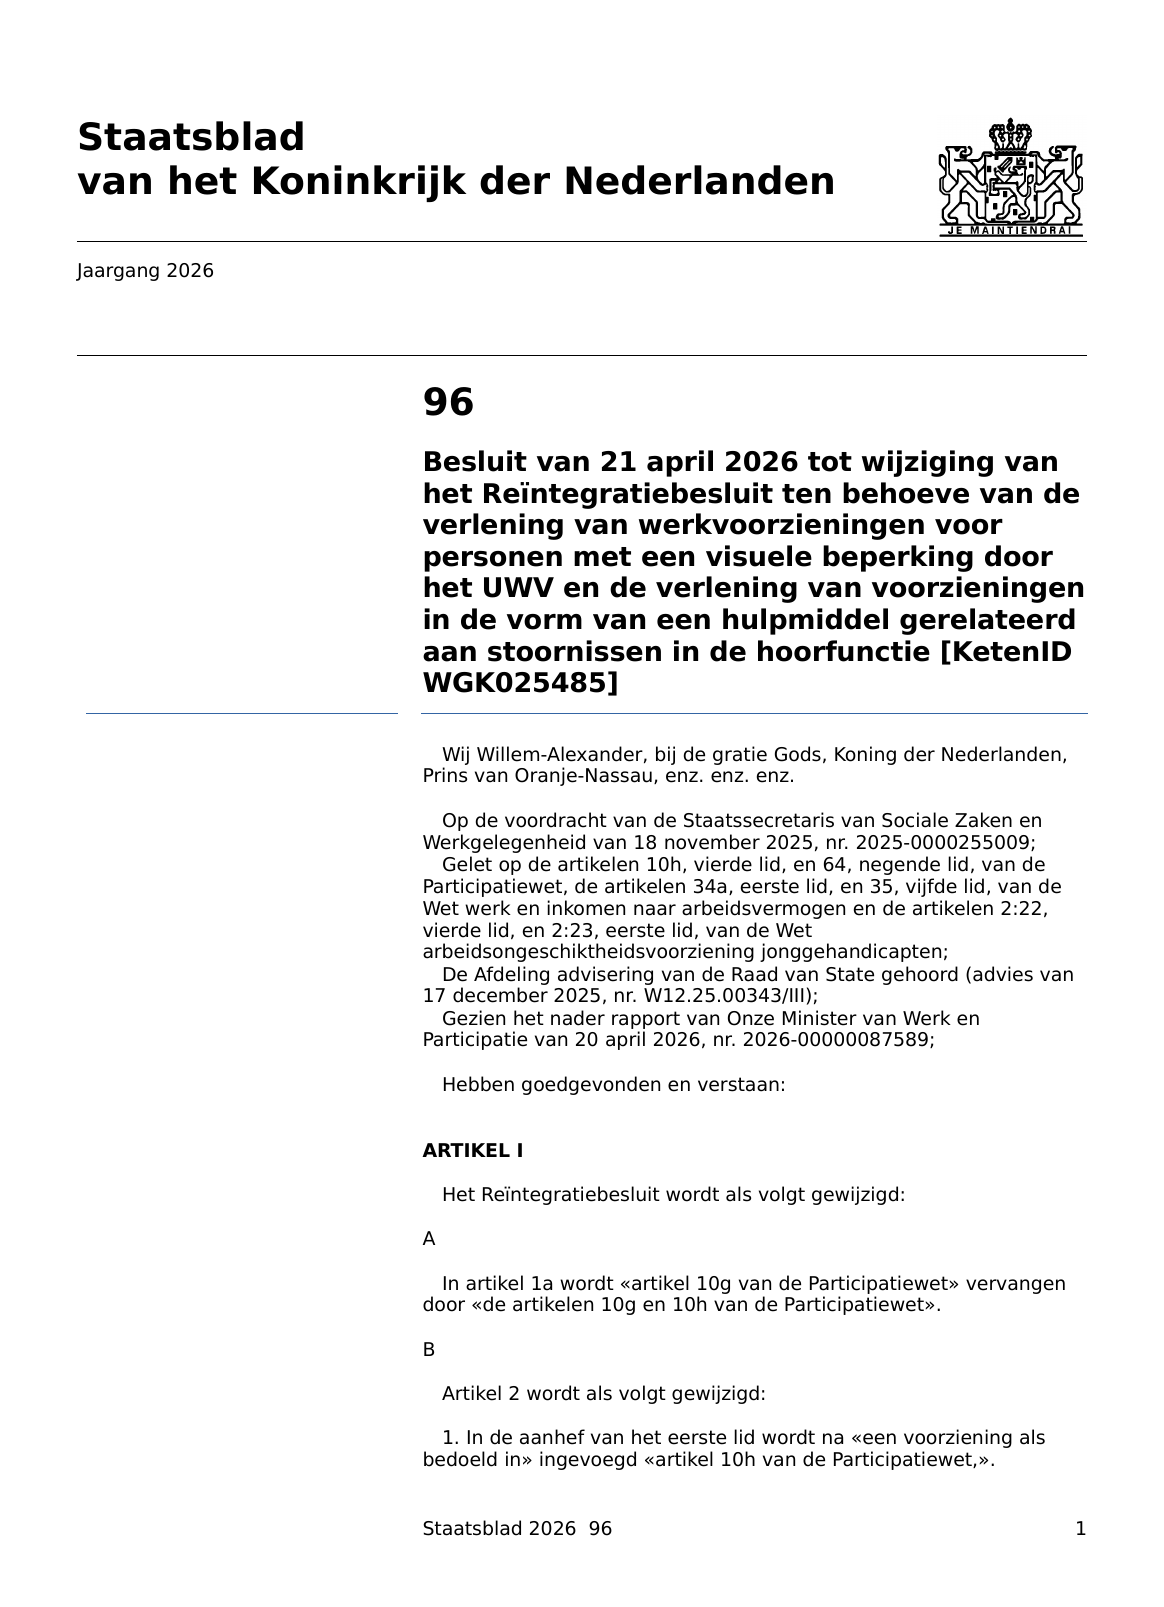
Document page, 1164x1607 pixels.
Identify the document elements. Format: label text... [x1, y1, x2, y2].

text Op de voordracht van de Staatssecretaris van Sociale Zaken en Werkgelegenheid van 18 november 2025, nr. 2025-0000255009; [422, 809, 1087, 853]
subtitle 96 [422, 381, 1087, 424]
text Artikel 2 wordt als volgt gewijzigd: [422, 1383, 1087, 1405]
text De Afdeling advisering van de Raad van State gehoord (advies van 17 december 2025, nr. W12.25.00343/III); [422, 963, 1087, 1007]
text Het Reïntegratiebesluit wordt als volgt gewijzigd: [422, 1184, 1087, 1206]
table_header [886, 100, 1087, 241]
table_header Staatsblad van het Koninkrijk der Nederlanden [77, 100, 886, 241]
text Besluit van 21 april 2026 tot wijziging van het Reïntegratiebesluit ten behoeve van de verlening van werkvoorzieningen voor personen met een visuele beperking door het UWV en de verlening van voorzieningen in de vorm van een hulpmiddel gerelateerd aan stoornissen in de hoorfunctie [KetenID WGK025485] [422, 447, 1087, 699]
text Hebben goedgevonden en verstaan: [422, 1073, 1087, 1096]
text Gezien het nader rapport van Onze Minister van Werk en Participatie van 20 april 2026, nr. 2026-00000087589; [422, 1007, 1087, 1051]
text B [422, 1338, 1087, 1361]
table_cell Jaargang 2026 [77, 242, 1087, 355]
subtitle ARTIKEL I [422, 1140, 1087, 1162]
text 1. In de aanhef van het eerste lid wordt na «een voorziening als bedoeld in» ingevoegd «artikel 10h van de Participatiewet,». [422, 1427, 1087, 1471]
picture [936, 115, 1087, 240]
text Gelet op de artikelen 10h, vierde lid, en 64, negende lid, van de Participatiewet, de artikelen 34a, eerste lid, en 35, vijfde lid, van de Wet werk en inkomen naar arbeidsvermogen en de artikelen 2:22, vierde lid, en 2:23, eerste lid, van de Wet arbeidsongeschiktheidsvoorziening jonggehandicapten; [422, 853, 1087, 963]
text A [422, 1228, 1087, 1250]
text Wij Willem-Alexander, bij de gratie Gods, Koning der Nederlanden, Prins van Oranje-Nassau, enz. enz. enz. [422, 743, 1087, 787]
text In artikel 1a wordt «artikel 10g van de Participatiewet» vervangen door «de artikelen 10g en 10h van de Participatiewet». [422, 1272, 1087, 1316]
